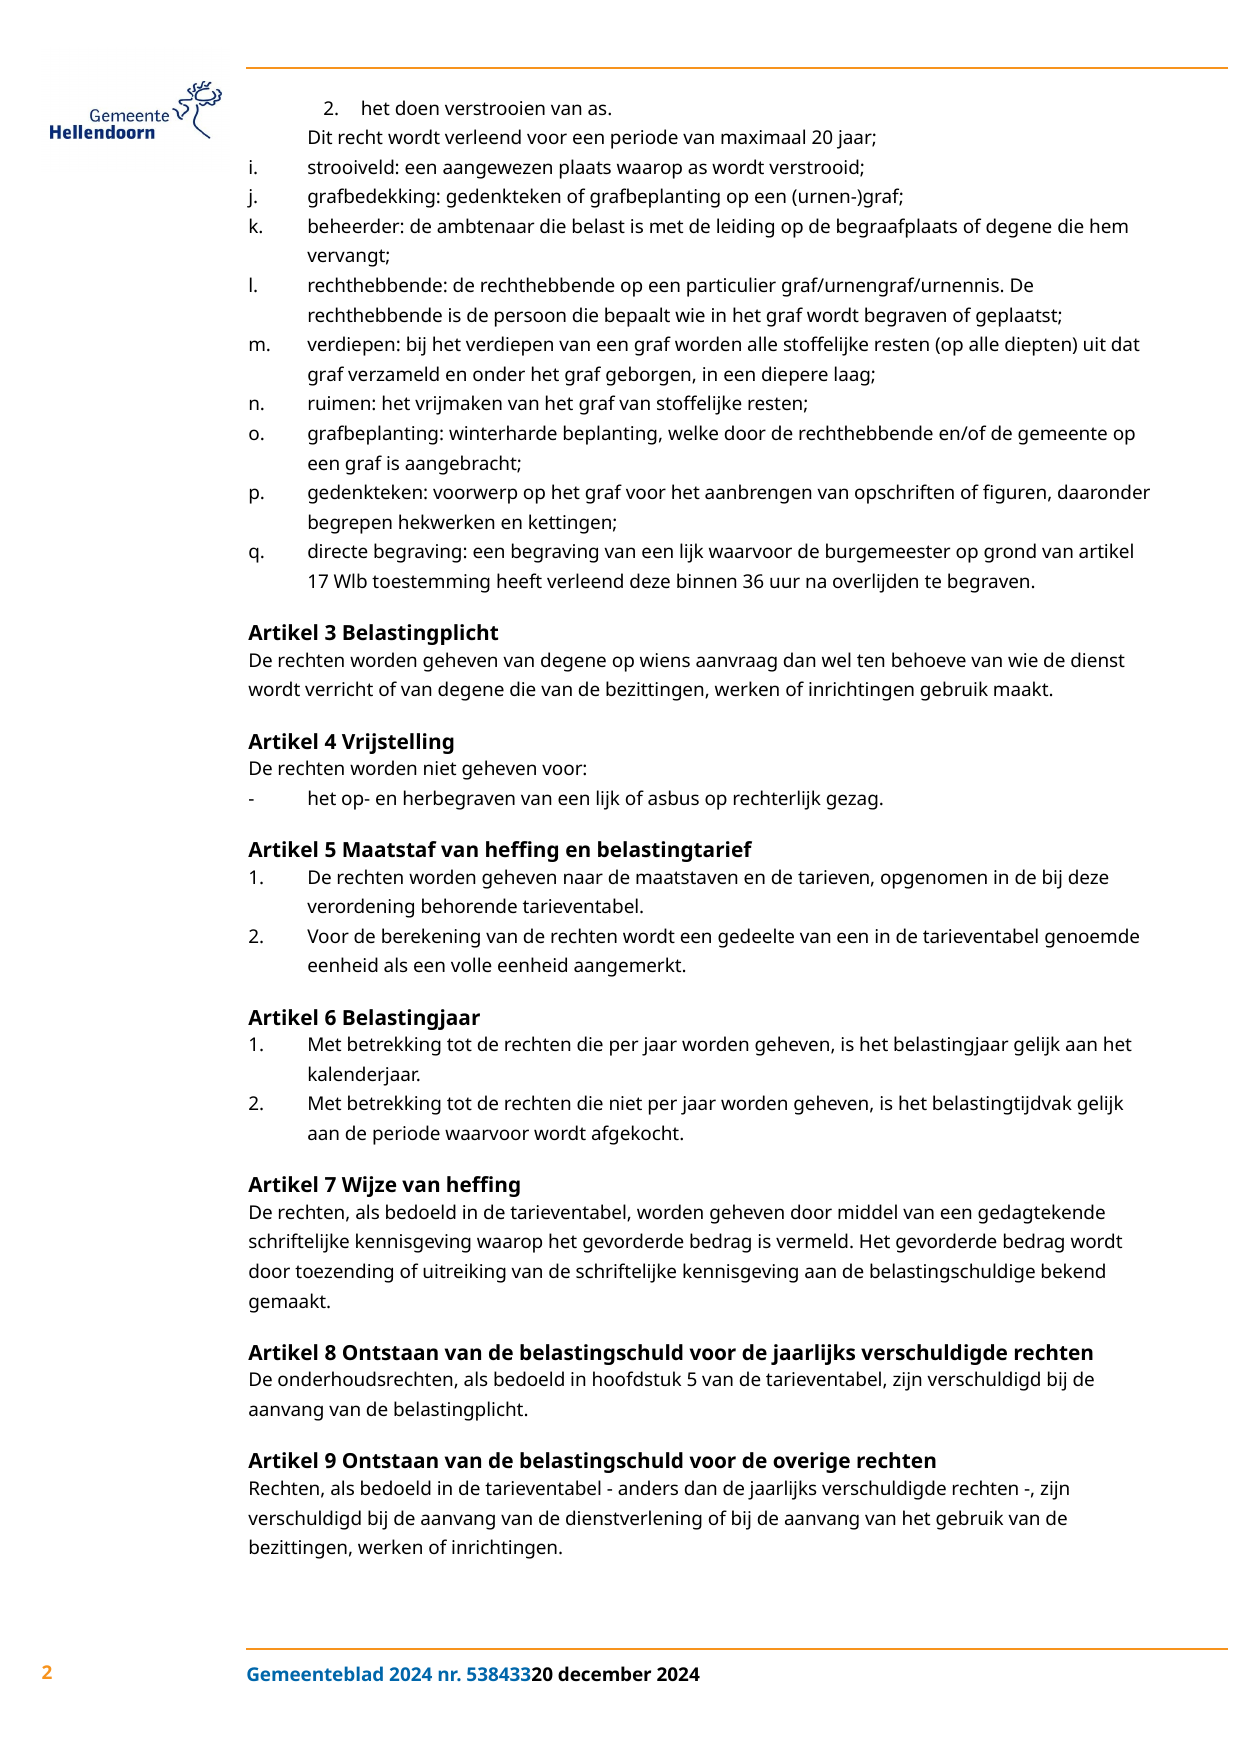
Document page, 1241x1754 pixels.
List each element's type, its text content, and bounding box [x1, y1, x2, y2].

list rechthebbende: de rechthebbende op een particulier graf/urnengraf/urnennis. De rechthebbende is de persoon die bepaalt wie in het graf wordt begraven of geplaatst; [248, 272, 1152, 328]
text Rechten, als bedoeld in de tarieventabel - anders dan de jaarlijks verschuldigde rechten -, zijn verschuldigd bij de aanvang van de dienstverlening of bij de aanvang van het gebruik van de bezittingen, werken of inrichtingen. [248, 1475, 1152, 1560]
list strooiveld: een aangewezen plaats waarop as wordt verstrooid; [248, 154, 1152, 180]
text Artikel 4 Vrijstelling [248, 727, 1152, 755]
list gedenkteken: voorwerp op het graf voor het aanbrengen van opschriften of figuren, daaronder begrepen hekwerken en kettingen; [248, 479, 1152, 535]
list het doen verstrooien van as. [323, 95, 1152, 121]
list grafbedekking: gedenkteken of grafbeplanting op een (urnen-)graf; [248, 183, 1152, 209]
list De rechten worden geheven naar de maatstaven en de tarieven, opgenomen in de bij deze verordening behorende tarieventabel. [248, 864, 1152, 919]
list ruimen: het vrijmaken van het graf van stoffelijke resten; [248, 391, 1152, 416]
picture [41, 47, 231, 172]
list Met betrekking tot de rechten die per jaar worden geheven, is het belastingjaar gelijk aan het kalenderjaar. [248, 1031, 1152, 1087]
list grafbeplanting: winterharde beplanting, welke door de rechthebbende en/of de gemeente op een graf is aangebracht; [248, 420, 1152, 476]
text De rechten worden geheven van degene op wiens aanvraag dan wel ten behoeve van wie de dienst wordt verricht of van degene die van de bezittingen, werken of inrichtingen gebruik maakt. [248, 647, 1152, 702]
text Artikel 9 Ontstaan van de belastingschuld voor de overige rechten [248, 1447, 1152, 1475]
list directe begraving: een begraving van een lijk waarvoor de burgemeester op grond van artikel 17 Wlb toestemming heeft verleend deze binnen 36 uur na overlijden te begraven. [248, 538, 1152, 594]
list Voor de berekening van de rechten wordt een gedeelte van een in de tarieventabel genoemde eenheid als een volle eenheid aangemerkt. [248, 923, 1152, 978]
text Artikel 5 Maatstaf van heffing en belastingtarief [248, 835, 1152, 864]
text Artikel 6 Belastingjaar [248, 1003, 1152, 1031]
list Dit recht wordt verleend voor een periode van maximaal 20 jaar; [248, 124, 1152, 150]
text De onderhoudsrechten, als bedoeld in hoofdstuk 5 van de tarieventabel, zijn verschuldigd bij de aanvang van de belastingplicht. [248, 1367, 1152, 1422]
text De rechten, als bedoeld in de tarieventabel, worden geheven door middel van een gedagtekende schriftelijke kennisgeving waarop het gevorderde bedrag is vermeld. Het gevorderde bedrag wordt door toezending of uitreiking van de schriftelijke kennisgeving aan de belastingschuldige bekend gemaakt. [248, 1199, 1152, 1313]
text Artikel 7 Wijze van heffing [248, 1171, 1152, 1199]
list Met betrekking tot de rechten die niet per jaar worden geheven, is het belastingtijdvak gelijk aan de periode waarvoor wordt afgekocht. [248, 1091, 1152, 1146]
list het op- en herbegraven van een lijk of asbus op rechterlijk gezag. [248, 785, 1152, 811]
list verdiepen: bij het verdiepen van een graf worden alle stoffelijke resten (op alle diepten) uit dat graf verzameld en onder het graf geborgen, in een diepere laag; [248, 331, 1152, 387]
text Artikel 8 Ontstaan van de belastingschuld voor de jaarlijks verschuldigde rechten [248, 1338, 1152, 1367]
text De rechten worden niet geheven voor: [248, 755, 1152, 781]
list beheerder: de ambtenaar die belast is met de leiding op de begraafplaats of degene die hem vervangt; [248, 213, 1152, 268]
text Artikel 3 Belastingplicht [248, 618, 1152, 647]
